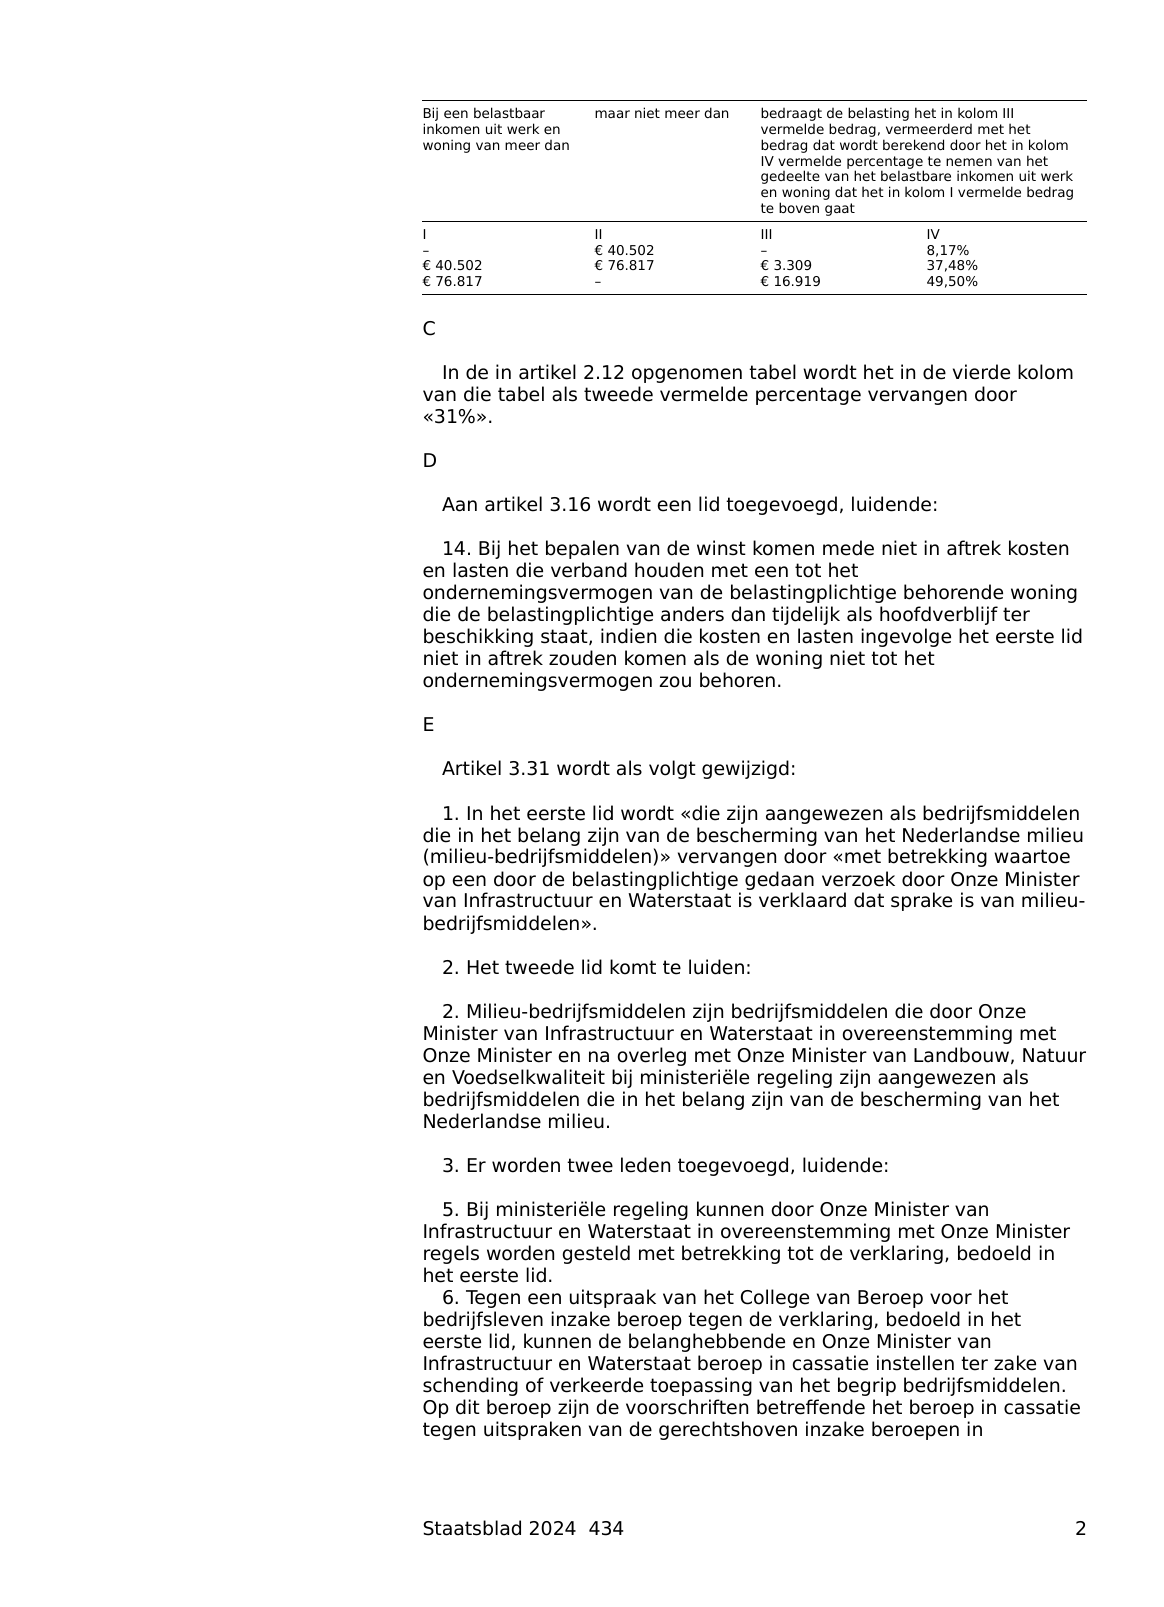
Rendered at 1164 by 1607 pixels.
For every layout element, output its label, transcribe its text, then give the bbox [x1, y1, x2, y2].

text 2. Het tweede lid komt te luiden: [422, 957, 1087, 978]
table_cell € 16.919 [754, 274, 921, 294]
table_header maar niet meer dan [588, 101, 754, 221]
text 3. Er worden twee leden toegevoegd, luidende: [422, 1155, 1087, 1177]
table_cell € 40.502 [422, 258, 588, 274]
table_cell I [422, 222, 588, 242]
table_cell – [422, 243, 588, 258]
text C [422, 317, 1087, 339]
table_cell – [588, 274, 754, 294]
text In de in artikel 2.12 opgenomen tabel wordt het in de vierde kolom van die tabel als tweede vermelde percentage vervangen door «31%». [422, 362, 1087, 428]
text Artikel 3.31 wordt als volgt gewijzigd: [422, 758, 1087, 780]
table_cell 49,50% [921, 274, 1087, 294]
table_header bedraagt de belasting het in kolom III vermelde bedrag, vermeerderd met het bedrag dat wordt berekend door het in kolom IV vermelde percentage te nemen van het gedeelte van het belastbare inkomen uit werk en woning dat het in kolom I vermelde bedrag te boven gaat [754, 101, 1087, 221]
table_cell € 3.309 [754, 258, 921, 274]
text D [422, 450, 1087, 472]
text 2. Milieu-bedrijfsmiddelen zijn bedrijfsmiddelen die door Onze Minister van Infrastructuur en Waterstaat in overeenstemming met Onze Minister en na overleg met Onze Minister van Landbouw, Natuur en Voedselkwaliteit bij ministeriële regeling zijn aangewezen als bedrijfsmiddelen die in het belang zijn van de bescherming van het Nederlandse milieu. [422, 1001, 1087, 1133]
table_cell 37,48% [921, 258, 1087, 274]
text 1. In het eerste lid wordt «die zijn aangewezen als bedrijfsmiddelen die in het belang zijn van de bescherming van het Nederlandse milieu (milieu-bedrijfsmiddelen)» vervangen door «met betrekking waartoe op een door de belastingplichtige gedaan verzoek door Onze Minister van Infrastructuur en Waterstaat is verklaard dat sprake is van milieu-bedrijfsmiddelen». [422, 802, 1087, 934]
text E [422, 714, 1087, 736]
text 5. Bij ministeriële regeling kunnen door Onze Minister van Infrastructuur en Waterstaat in overeenstemming met Onze Minister regels worden gesteld met betrekking tot de verklaring, bedoeld in het eerste lid. [422, 1199, 1087, 1287]
text 6. Tegen een uitspraak van het College van Beroep voor het bedrijfsleven inzake beroep tegen de verklaring, bedoeld in het eerste lid, kunnen de belanghebbende en Onze Minister van Infrastructuur en Waterstaat beroep in cassatie instellen ter zake van schending of verkeerde toepassing van het begrip bedrijfsmiddelen. Op dit beroep zijn de voorschriften betreffende het beroep in cassatie tegen uitspraken van de gerechtshoven inzake beroepen in [422, 1287, 1087, 1441]
table_cell III [754, 222, 921, 242]
table_cell € 76.817 [588, 258, 754, 274]
text Aan artikel 3.16 wordt een lid toegevoegd, luidende: [422, 494, 1087, 516]
table_cell IV [921, 222, 1087, 242]
table_cell – [754, 243, 921, 258]
table_cell € 40.502 [588, 243, 754, 258]
table_cell € 76.817 [422, 274, 588, 294]
table_cell 8,17% [921, 243, 1087, 258]
table_header Bij een belastbaar inkomen uit werk en woning van meer dan [422, 101, 588, 221]
text 14. Bij het bepalen van de winst komen mede niet in aftrek kosten en lasten die verband houden met een tot het ondernemingsvermogen van de belastingplichtige behorende woning die de belastingplichtige anders dan tijdelijk als hoofdverblijf ter beschikking staat, indien die kosten en lasten ingevolge het eerste lid niet in aftrek zouden komen als de woning niet tot het ondernemingsvermogen zou behoren. [422, 538, 1087, 692]
table_cell II [588, 222, 754, 242]
